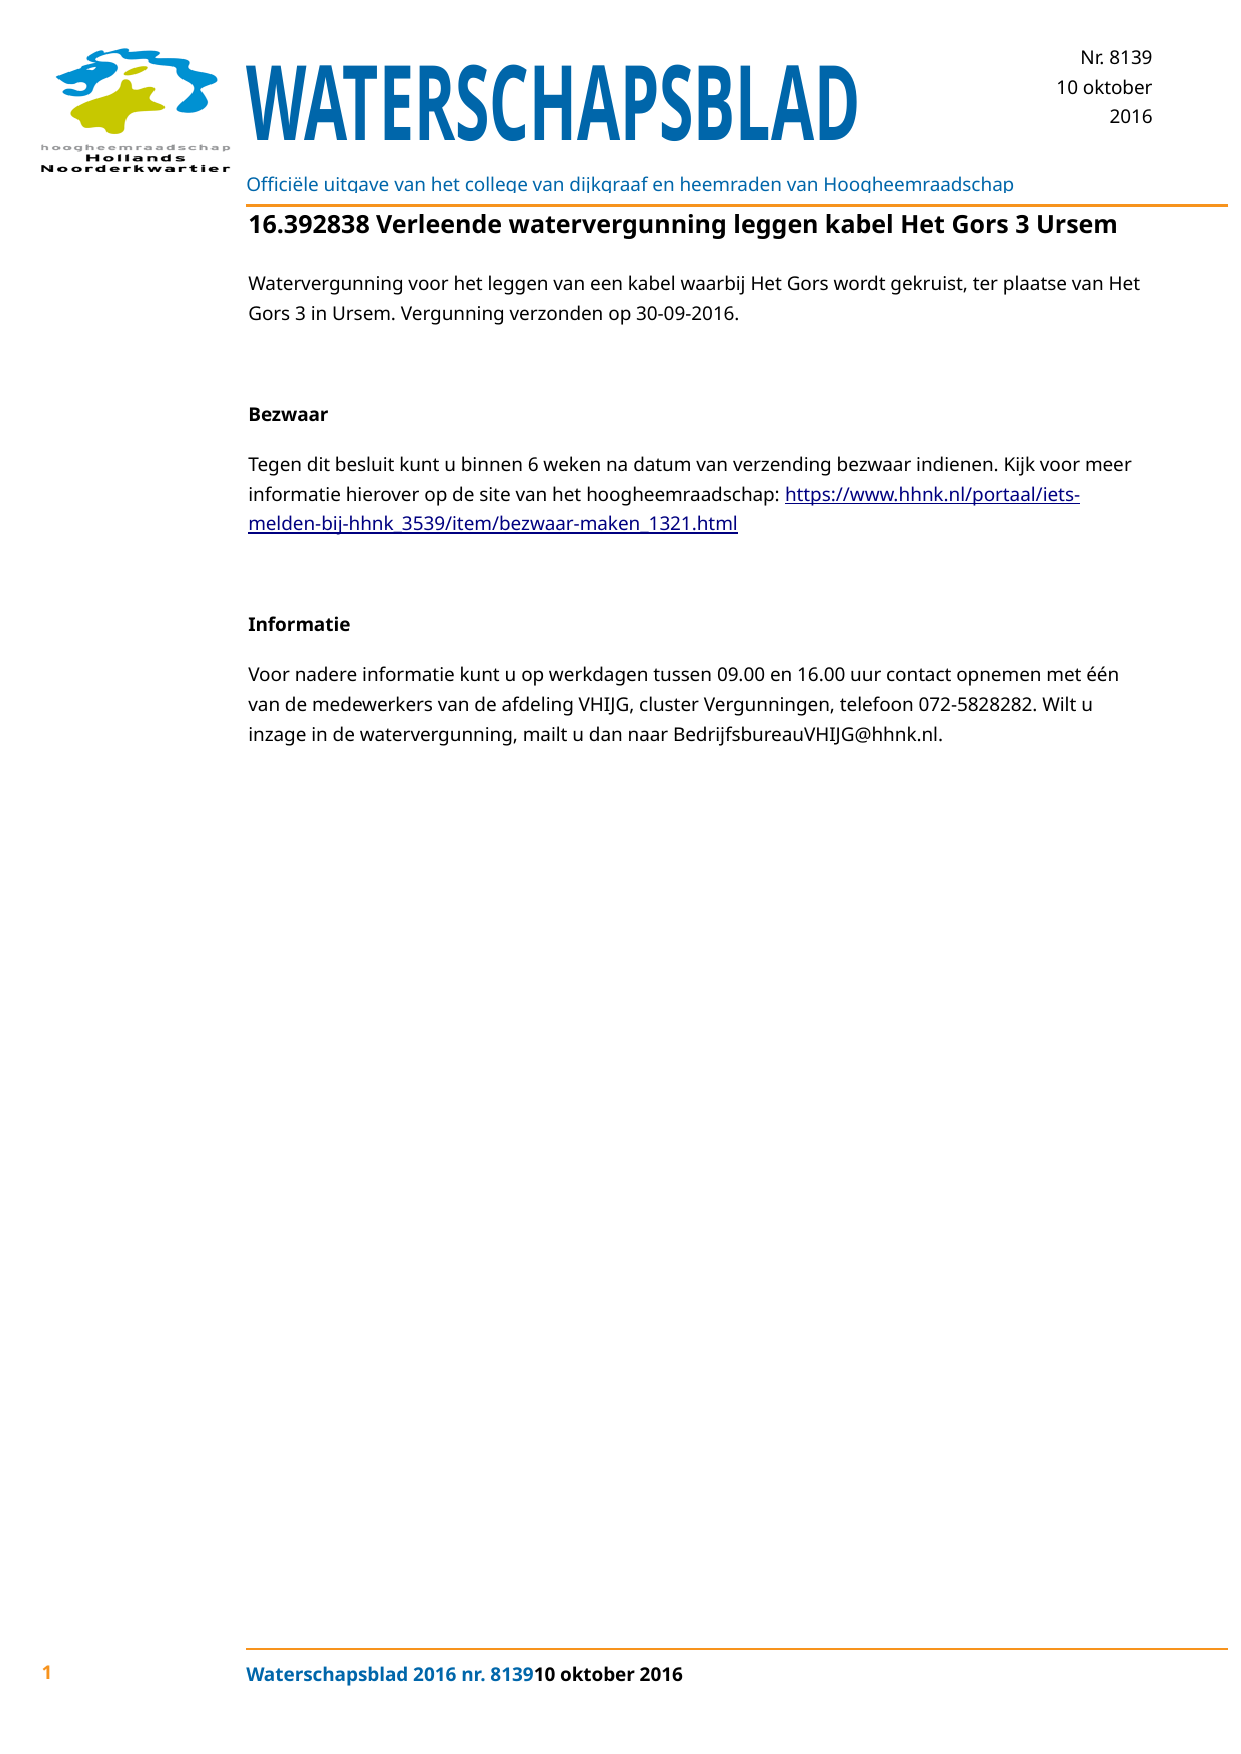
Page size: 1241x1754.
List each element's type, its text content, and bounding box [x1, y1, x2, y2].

text 16.392838 Verleende watervergunning leggen kabel Het Gors 3 Ursem [248, 207, 1152, 241]
picture [41, 47, 231, 172]
text Tegen dit besluit kunt u binnen 6 weken na datum van verzending bezwaar indienen. Kijk voor meer informatie hierover op de site van het hoogheemraadschap: https://www.hhnk.nl/portaal/iets-melden-bij-hhnk_3539/item/bezwaar-maken_1321.html [248, 451, 1152, 536]
text Informatie [248, 611, 1152, 637]
text Bezwaar [248, 401, 1152, 426]
text Watervergunning voor het leggen van een kabel waarbij Het Gors wordt gekruist, ter plaatse van Het Gors 3 in Ursem. Vergunning verzonden op 30-09-2016. [248, 270, 1152, 326]
text Voor nadere informatie kunt u op werkdagen tussen 09.00 en 16.00 uur contact opnemen met één van de medewerkers van de afdeling VHIJG, cluster Vergunningen, telefoon 072-5828282. Wilt u inzage in de watervergunning, mailt u dan naar BedrijfsbureauVHIJG@hhnk.nl. [248, 662, 1152, 746]
